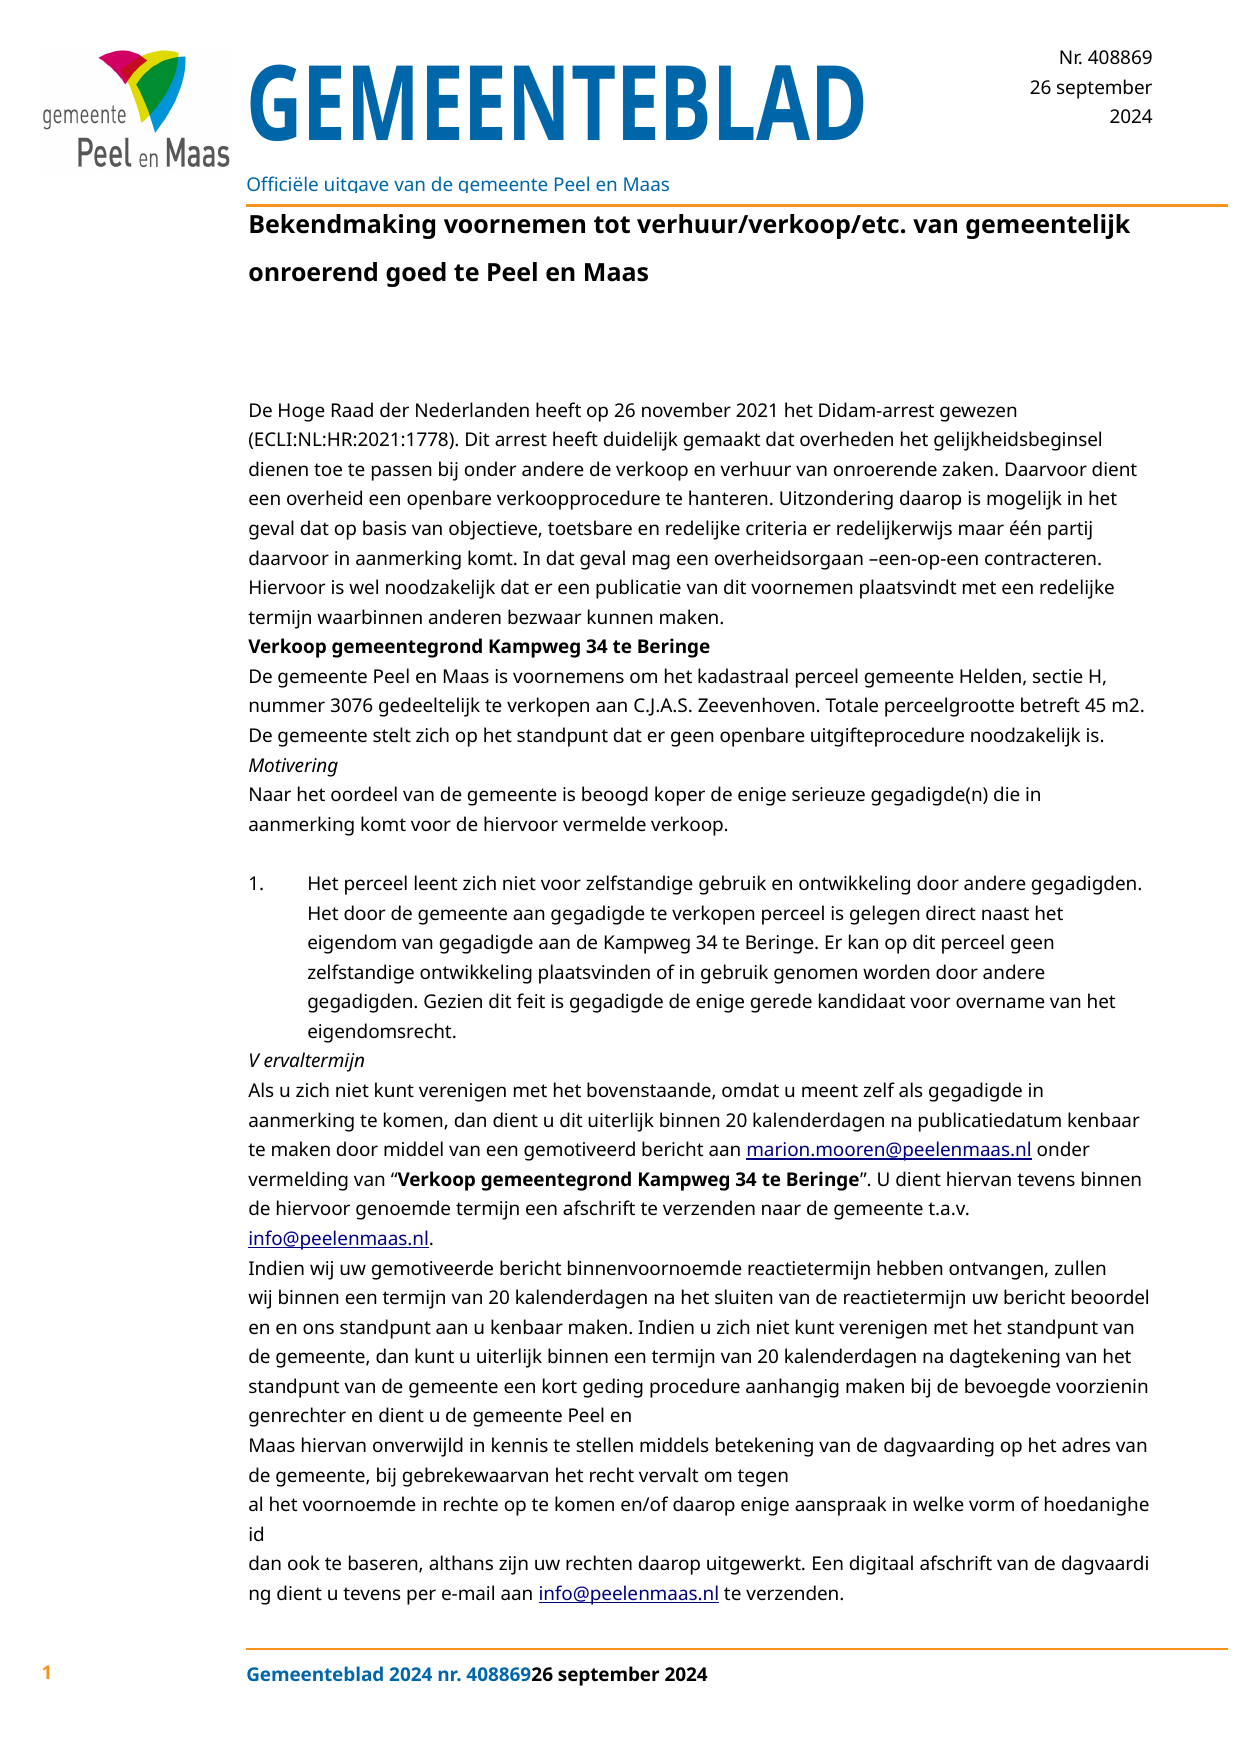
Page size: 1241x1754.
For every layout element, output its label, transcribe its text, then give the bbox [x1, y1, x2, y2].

text Als u zich niet kunt verenigen met het bovenstaande, omdat u meent zelf als gegadigde in aanmerking te komen, dan dient u dit uiterlijk binnen 20 kalenderdagen na publicatiedatum kenbaar te maken door middel van een gemotiveerd bericht aan marion.mooren@peelenmaas.nl onder vermelding van “Verkoop gemeentegrond Kampweg 34 te Beringe”. U dient hiervan tevens binnen de hiervoor genoemde termijn een afschrift te verzenden naar de gemeente t.a.v. info@peelenmaas.nl. [248, 1077, 1152, 1251]
text V ervaltermijn [248, 1048, 1152, 1073]
text De Hoge Raad der Nederlanden heeft op 26 november 2021 het Didam-arrest gewezen (ECLI:NL:HR:2021:1778). Dit arrest heeft duidelijk gemaakt dat overheden het gelijkheidsbeginsel dienen toe te passen bij onder andere de verkoop en verhuur van onroerende zaken. Daarvoor dient een overheid een openbare verkoopprocedure te hanteren. Uitzondering daarop is mogelijk in het geval dat op basis van objectieve, toetsbare en redelijke criteria er redelijkerwijs maar één partij daarvoor in aanmerking komt. In dat geval mag een overheidsorgaan –een-op-een contracteren. Hiervoor is wel noodzakelijk dat er een publicatie van dit voornemen plaatsvindt met een redelijke termijn waarbinnen anderen bezwaar kunnen maken. [248, 397, 1152, 629]
text De gemeente Peel en Maas is voornemens om het kadastraal perceel gemeente Helden, sectie H, nummer 3076 gedeeltelijk te verkopen aan C.J.A.S. Zeevenhoven. Totale perceelgrootte betreft 45 m2. De gemeente stelt zich op het standpunt dat er geen openbare uitgifteprocedure noodzakelijk is. [248, 663, 1152, 748]
text Bekendmaking voornemen tot verhuur/verkoop/etc. van gemeentelijk onroerend goed te Peel en Maas [248, 207, 1152, 288]
picture [41, 47, 231, 172]
text Motivering [248, 752, 1152, 777]
text Indien wij uw gemotiveerde bericht binnenvoornoemde reactietermijn hebben ontvangen, zullen wij binnen een termijn van 20 kalenderdagen na het sluiten van de reactietermijn uw bericht beoordelen en ons standpunt aan u kenbaar maken. Indien u zich niet kunt verenigen met het standpunt van de gemeente, dan kunt u uiterlijk binnen een termijn van 20 kalenderdagen na dagtekening van het standpunt van de gemeente een kort geding procedure aanhangig maken bij de bevoegde voorzieningenrechter en dient u de gemeente Peel en Maas hiervan onverwijld in kennis te stellen middels betekening van de dagvaarding op het adres van de gemeente, bij gebrekewaarvan het recht vervalt om tegen al het voornoemde in rechte op te komen en/of daarop enige aanspraak in welke vorm of hoedanigheid dan ook te baseren, althans zijn uw rechten daarop uitgewerkt. Een digitaal afschrift van de dagvaarding dient u tevens per e-mail aan info@peelenmaas.nl te verzenden. [248, 1255, 1152, 1606]
text Naar het oordeel van de gemeente is beoogd koper de enige serieuze gegadigde(n) die in aanmerking komt voor de hiervoor vermelde verkoop. [248, 781, 1152, 837]
text Verkoop gemeentegrond Kampweg 34 te Beringe [248, 633, 1152, 659]
list Het perceel leent zich niet voor zelfstandige gebruik en ontwikkeling door andere gegadigden. Het door de gemeente aan gegadigde te verkopen perceel is gelegen direct naast het eigendom van gegadigde aan de Kampweg 34 te Beringe. Er kan op dit perceel geen zelfstandige ontwikkeling plaatsvinden of in gebruik genomen worden door andere gegadigden. Gezien dit feit is gegadigde de enige gerede kandidaat voor overname van het eigendomsrecht. [248, 870, 1152, 1044]
